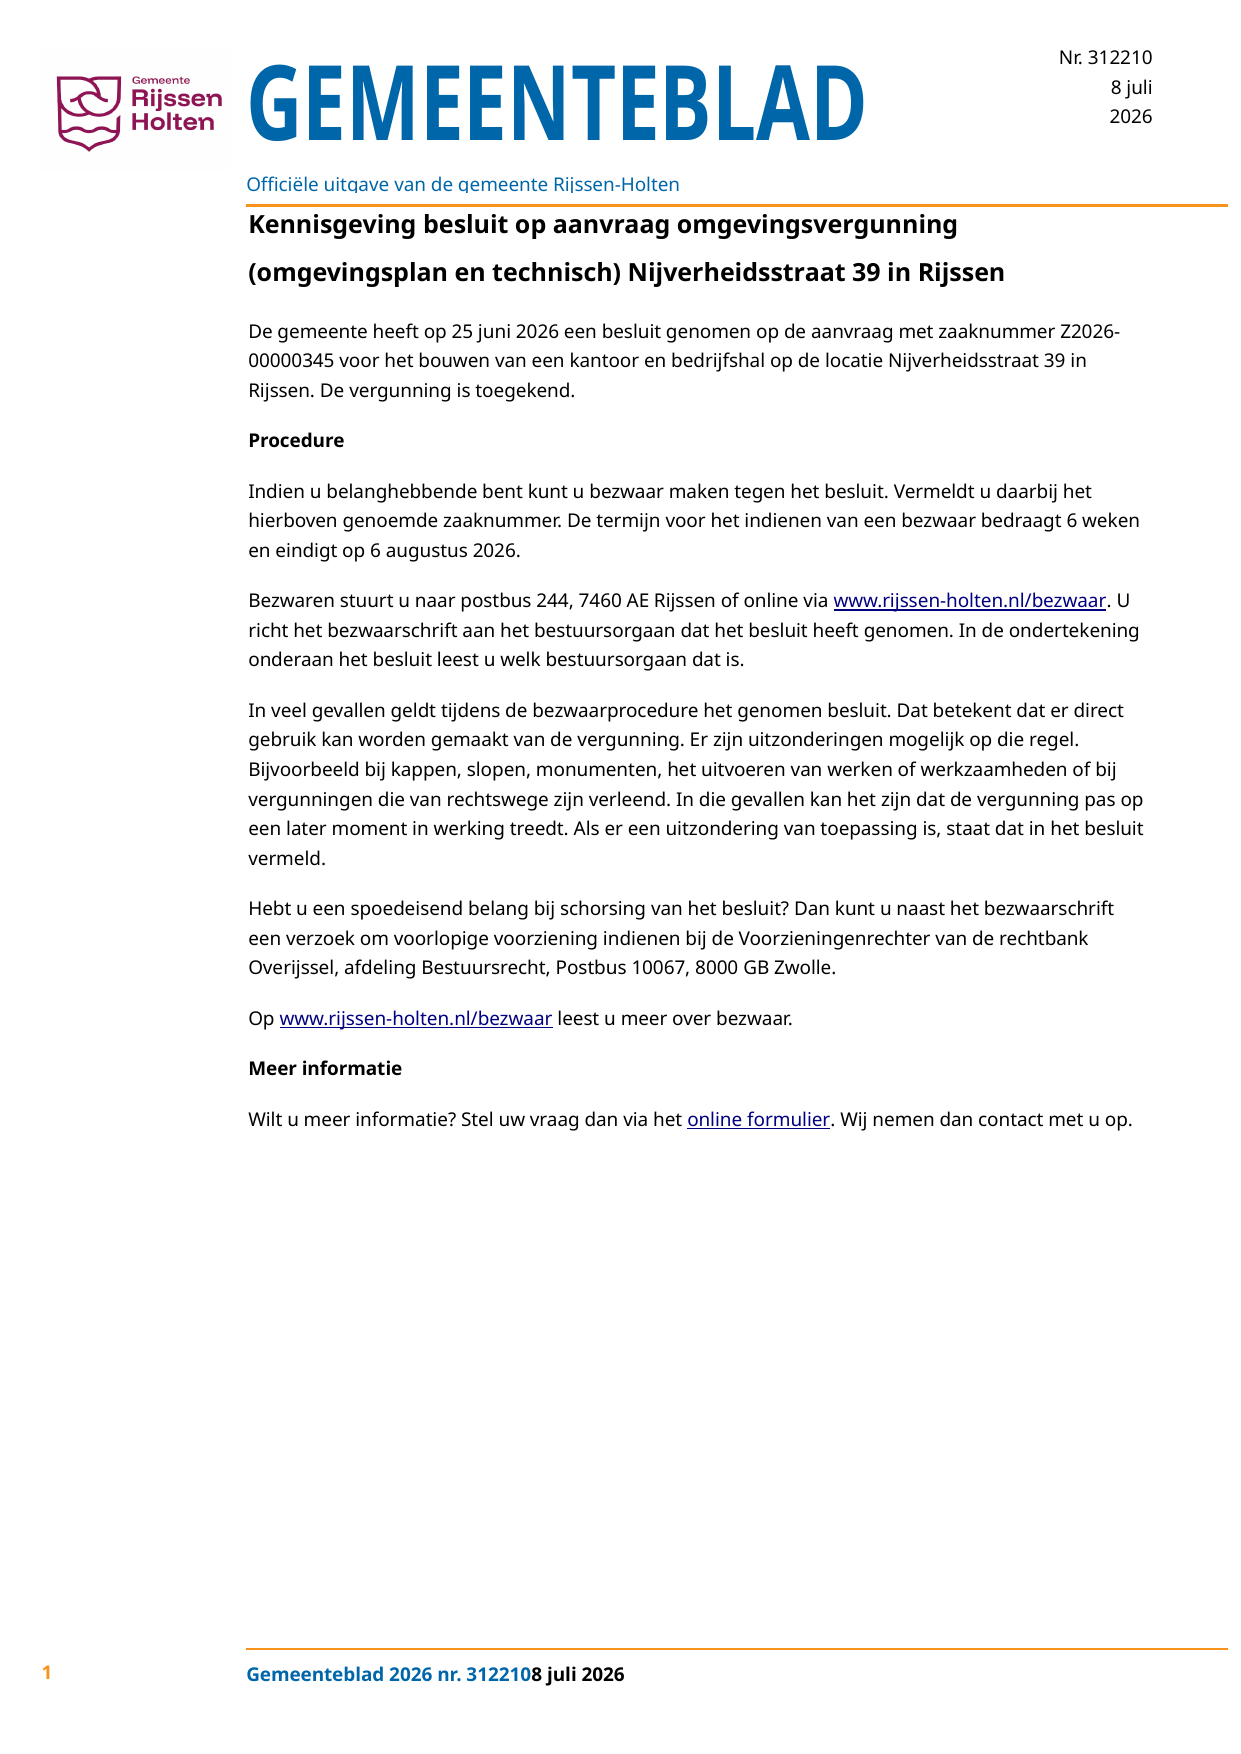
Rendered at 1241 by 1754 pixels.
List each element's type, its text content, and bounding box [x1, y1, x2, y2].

text Procedure [248, 427, 1152, 453]
text In veel gevallen geldt tijdens de bezwaarprocedure het genomen besluit. Dat betekent dat er direct gebruik kan worden gemaakt van de vergunning. Er zijn uitzonderingen mogelijk op die regel. Bijvoorbeeld bij kappen, slopen, monumenten, het uitvoeren van werken of werkzaamheden of bij vergunningen die van rechtswege zijn verleend. In die gevallen kan het zijn dat de vergunning pas op een later moment in werking treedt. Als er een uitzondering van toepassing is, staat dat in het besluit vermeld. [248, 697, 1152, 871]
text Wilt u meer informatie? Stel uw vraag dan via het online formulier. Wij nemen dan contact met u op. [248, 1106, 1152, 1132]
text Kennisgeving besluit op aanvraag omgevingsvergunning (omgevingsplan en technisch) Nijverheidsstraat 39 in Rijssen [248, 207, 1152, 288]
picture [41, 47, 231, 172]
text Indien u belanghebbende bent kunt u bezwaar maken tegen het besluit. Vermeldt u daarbij het hierboven genoemde zaaknummer. De termijn voor het indienen van een bezwaar bedraagt 6 weken en eindigt op 6 augustus 2026. [248, 478, 1152, 563]
text Bezwaren stuurt u naar postbus 244, 7460 AE Rijssen of online via www.rijssen-holten.nl/bezwaar. U richt het bezwaarschrift aan het bestuursorgaan dat het besluit heeft genomen. In de ondertekening onderaan het besluit leest u welk bestuursorgaan dat is. [248, 587, 1152, 672]
text Hebt u een spoedeisend belang bij schorsing van het besluit? Dan kunt u naast het bezwaarschrift een verzoek om voorlopige voorziening indienen bij de Voorzieningenrechter van de rechtbank Overijssel, afdeling Bestuursrecht, Postbus 10067, 8000 GB Zwolle. [248, 895, 1152, 980]
text De gemeente heeft op 25 juni 2026 een besluit genomen op de aanvraag met zaaknummer Z2026-00000345 voor het bouwen van een kantoor en bedrijfshal op de locatie Nijverheidsstraat 39 in Rijssen. De vergunning is toegekend. [248, 318, 1152, 403]
text Op www.rijssen-holten.nl/bezwaar leest u meer over bezwaar. [248, 1005, 1152, 1031]
text Meer informatie [248, 1055, 1152, 1081]
